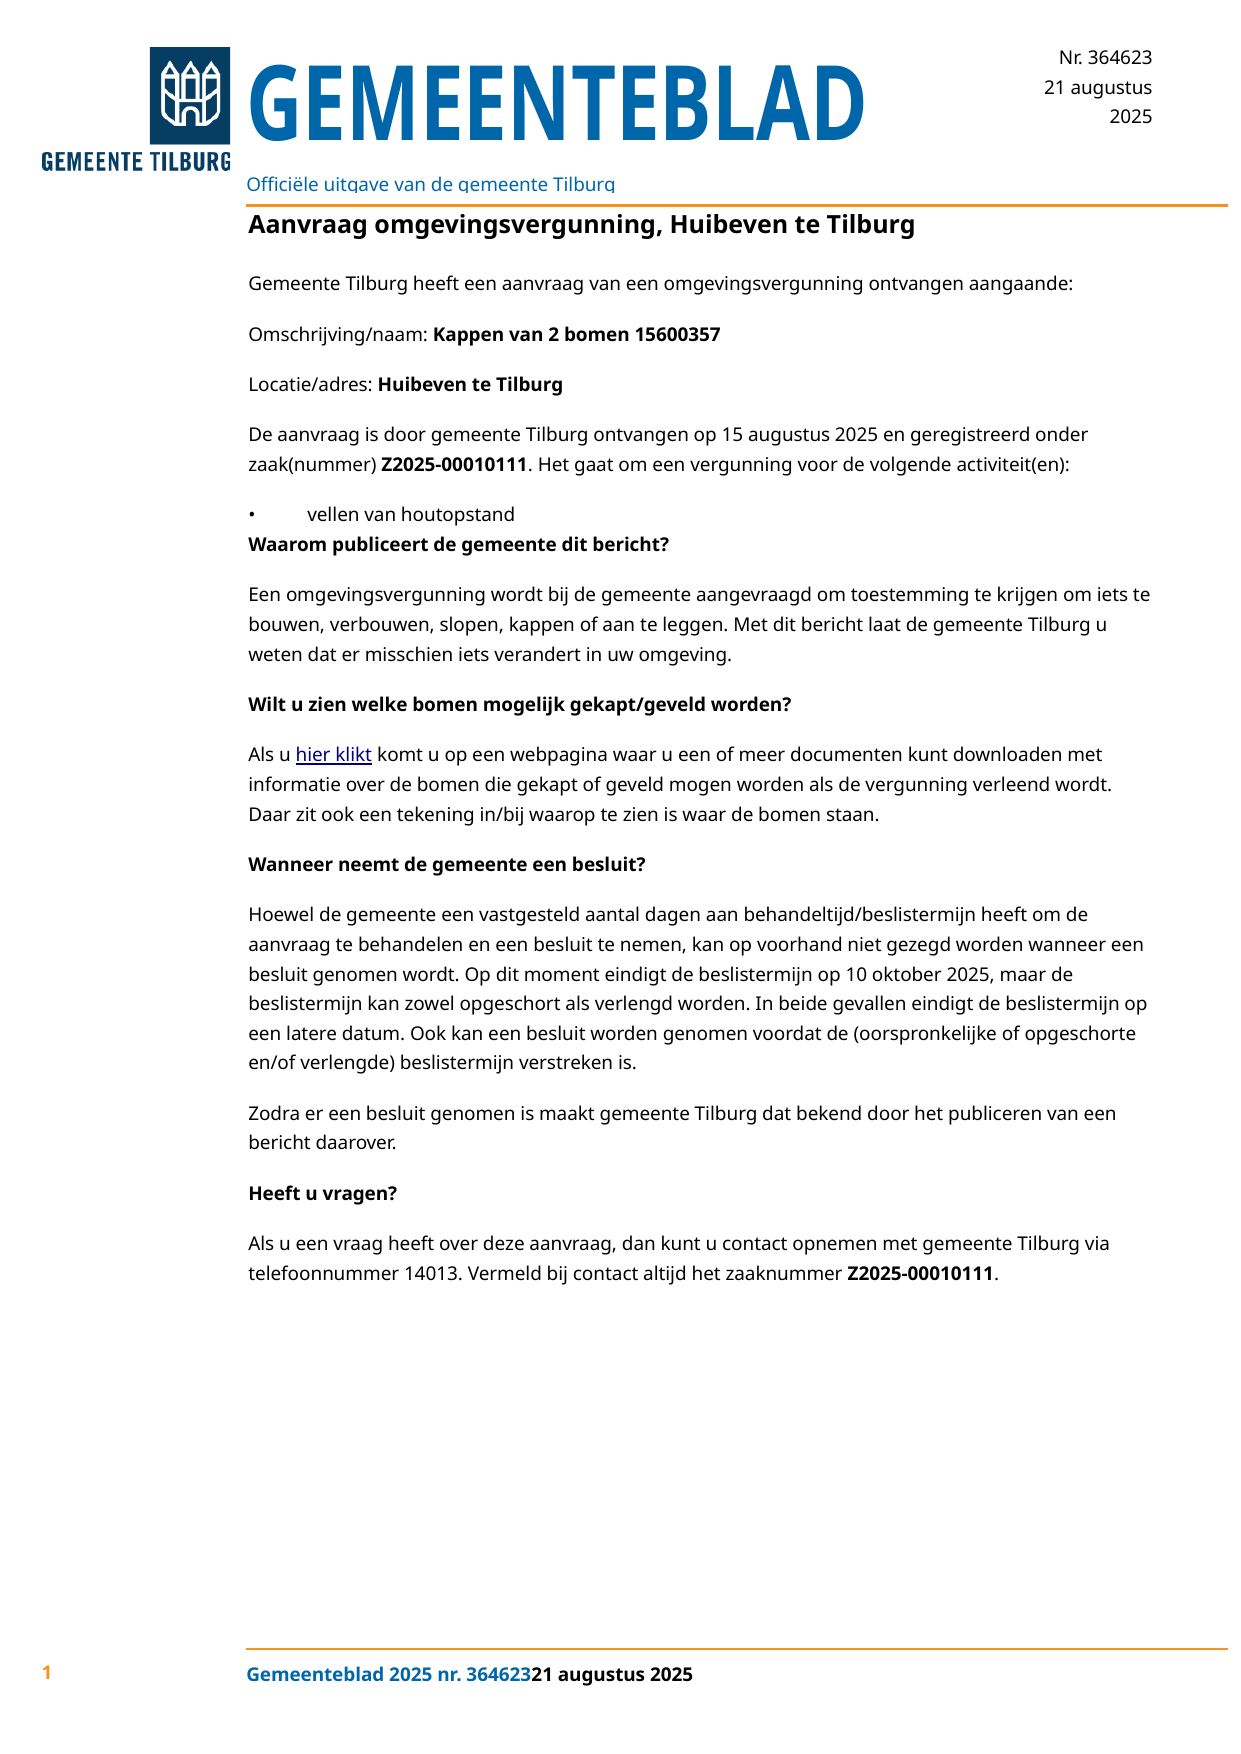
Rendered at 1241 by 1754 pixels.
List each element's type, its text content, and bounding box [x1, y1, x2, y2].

list vellen van houtopstand [248, 502, 1152, 527]
text Aanvraag omgevingsvergunning, Huibeven te Tilburg [248, 207, 1152, 241]
text Een omgevingsvergunning wordt bij de gemeente aangevraagd om toestemming te krijgen om iets te bouwen, verbouwen, slopen, kappen of aan te leggen. Met dit bericht laat de gemeente Tilburg u weten dat er misschien iets verandert in uw omgeving. [248, 582, 1152, 666]
text Gemeente Tilburg heeft een aanvraag van een omgevingsvergunning ontvangen aangaande: [248, 270, 1152, 296]
text Waarom publiceert de gemeente dit bericht? [248, 531, 1152, 557]
text Wanneer neemt de gemeente een besluit? [248, 851, 1152, 877]
picture [41, 47, 231, 172]
text Locatie/adres: Huibeven te Tilburg [248, 371, 1152, 397]
text De aanvraag is door gemeente Tilburg ontvangen op 15 augustus 2025 en geregistreerd onder zaak(nummer) Z2025-00010111. Het gaat om een vergunning voor de volgende activiteit(en): [248, 422, 1152, 477]
text Hoewel de gemeente een vastgesteld aantal dagen aan behandeltijd/beslistermijn heeft om de aanvraag te behandelen en een besluit te nemen, kan op voorhand niet gezegd worden wanneer een besluit genomen wordt. Op dit moment eindigt de beslistermijn op 10 oktober 2025, maar de beslistermijn kan zowel opgeschort als verlengd worden. In beide gevallen eindigt de beslistermijn op een latere datum. Ook kan een besluit worden genomen voordat de (oorspronkelijke of opgeschorte en/of verlengde) beslistermijn verstreken is. [248, 902, 1152, 1075]
text Als u hier klikt komt u op een webpagina waar u een of meer documenten kunt downloaden met informatie over de bomen die gekapt of geveld mogen worden als de vergunning verleend wordt. Daar zit ook een tekening in/bij waarop te zien is waar de bomen staan. [248, 742, 1152, 826]
text Heeft u vragen? [248, 1180, 1152, 1206]
text Als u een vraag heeft over deze aanvraag, dan kunt u contact opnemen met gemeente Tilburg via telefoonnummer 14013. Vermeld bij contact altijd het zaaknummer Z2025-00010111. [248, 1230, 1152, 1286]
text Zodra er een besluit genomen is maakt gemeente Tilburg dat bekend door het publiceren van een bericht daarover. [248, 1100, 1152, 1155]
text Omschrijving/naam: Kappen van 2 bomen 15600357 [248, 321, 1152, 346]
text Wilt u zien welke bomen mogelijk gekapt/geveld worden? [248, 691, 1152, 717]
